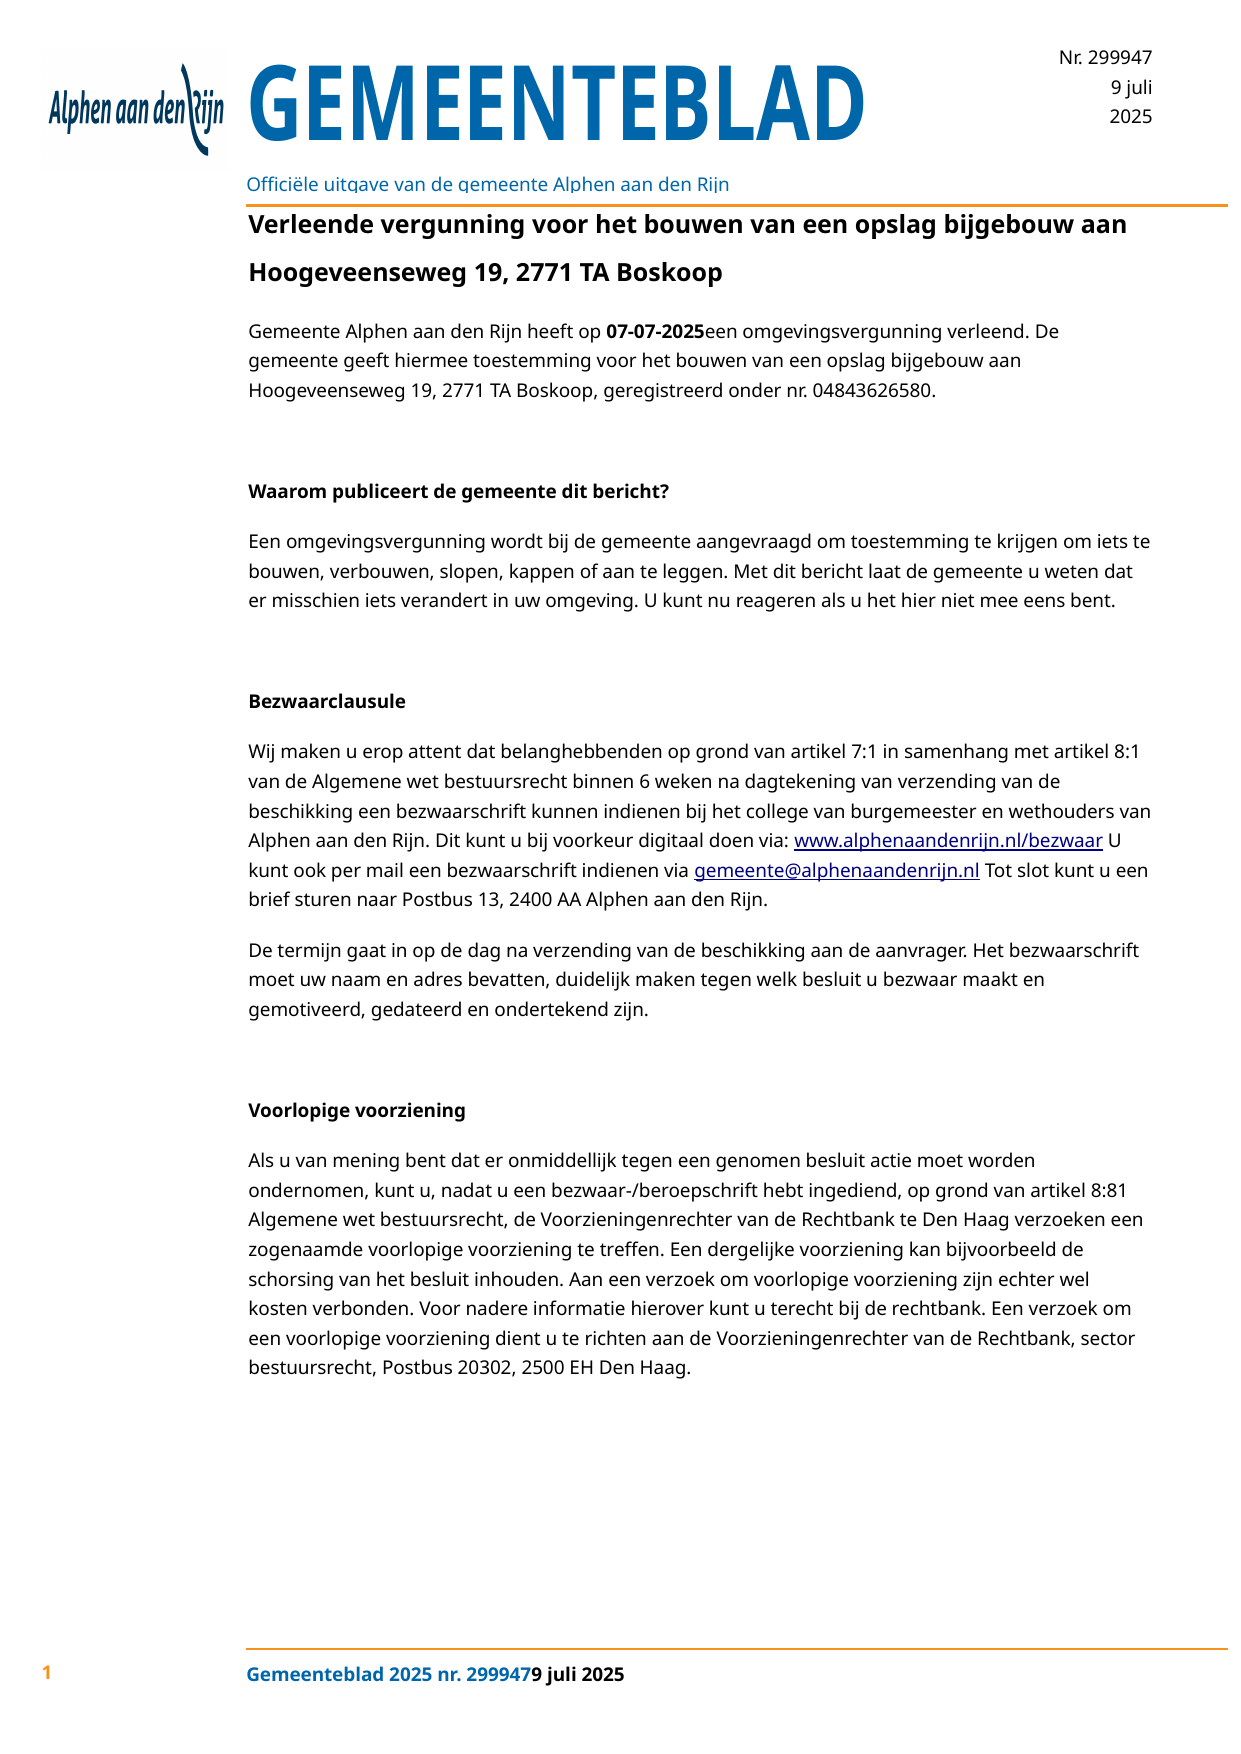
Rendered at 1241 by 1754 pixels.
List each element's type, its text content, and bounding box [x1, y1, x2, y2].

text Waarom publiceert de gemeente dit bericht? [248, 478, 1152, 504]
text Als u van mening bent dat er onmiddellijk tegen een genomen besluit actie moet worden ondernomen, kunt u, nadat u een bezwaar-/beroepschrift hebt ingediend, op grond van artikel 8:81 Algemene wet bestuursrecht, de Voorzieningenrechter van de Rechtbank te Den Haag verzoeken een zogenaamde voorlopige voorziening te treffen. Een dergelijke voorziening kan bijvoorbeeld de schorsing van het besluit inhouden. Aan een verzoek om voorlopige voorziening zijn echter wel kosten verbonden. Voor nadere informatie hierover kunt u terecht bij de rechtbank. Een verzoek om een voorlopige voorziening dient u te richten aan de Voorzieningenrechter van de Rechtbank, sector bestuursrecht, Postbus 20302, 2500 EH Den Haag. [248, 1147, 1152, 1380]
text Een omgevingsvergunning wordt bij de gemeente aangevraagd om toestemming te krijgen om iets te bouwen, verbouwen, slopen, kappen of aan te leggen. Met dit bericht laat de gemeente u weten dat er misschien iets verandert in uw omgeving. U kunt nu reageren als u het hier niet mee eens bent. [248, 528, 1152, 613]
text Voorlopige voorziening [248, 1097, 1152, 1123]
picture [41, 47, 231, 172]
text Verleende vergunning voor het bouwen van een opslag bijgebouw aan Hoogeveenseweg 19, 2771 TA Boskoop [248, 207, 1152, 288]
text Gemeente Alphen aan den Rijn heeft op 07-07-2025een omgevingsvergunning verleend. De gemeente geeft hiermee toestemming voor het bouwen van een opslag bijgebouw aan Hoogeveenseweg 19, 2771 TA Boskoop, geregistreerd onder nr. 04843626580. [248, 318, 1152, 403]
text De termijn gaat in op de dag na verzending van de beschikking aan de aanvrager. Het bezwaarschrift moet uw naam en adres bevatten, duidelijk maken tegen welk besluit u bezwaar maakt en gemotiveerd, gedateerd en ondertekend zijn. [248, 937, 1152, 1022]
text Wij maken u erop attent dat belanghebbenden op grond van artikel 7:1 in samenhang met artikel 8:1 van de Algemene wet bestuursrecht binnen 6 weken na dagtekening van verzending van de beschikking een bezwaarschrift kunnen indienen bij het college van burgemeester en wethouders van Alphen aan den Rijn. Dit kunt u bij voorkeur digitaal doen via: www.alphenaandenrijn.nl/bezwaar U kunt ook per mail een bezwaarschrift indienen via gemeente@alphenaandenrijn.nl Tot slot kunt u een brief sturen naar Postbus 13, 2400 AA Alphen aan den Rijn. [248, 739, 1152, 912]
text Bezwaarclausule [248, 688, 1152, 714]
